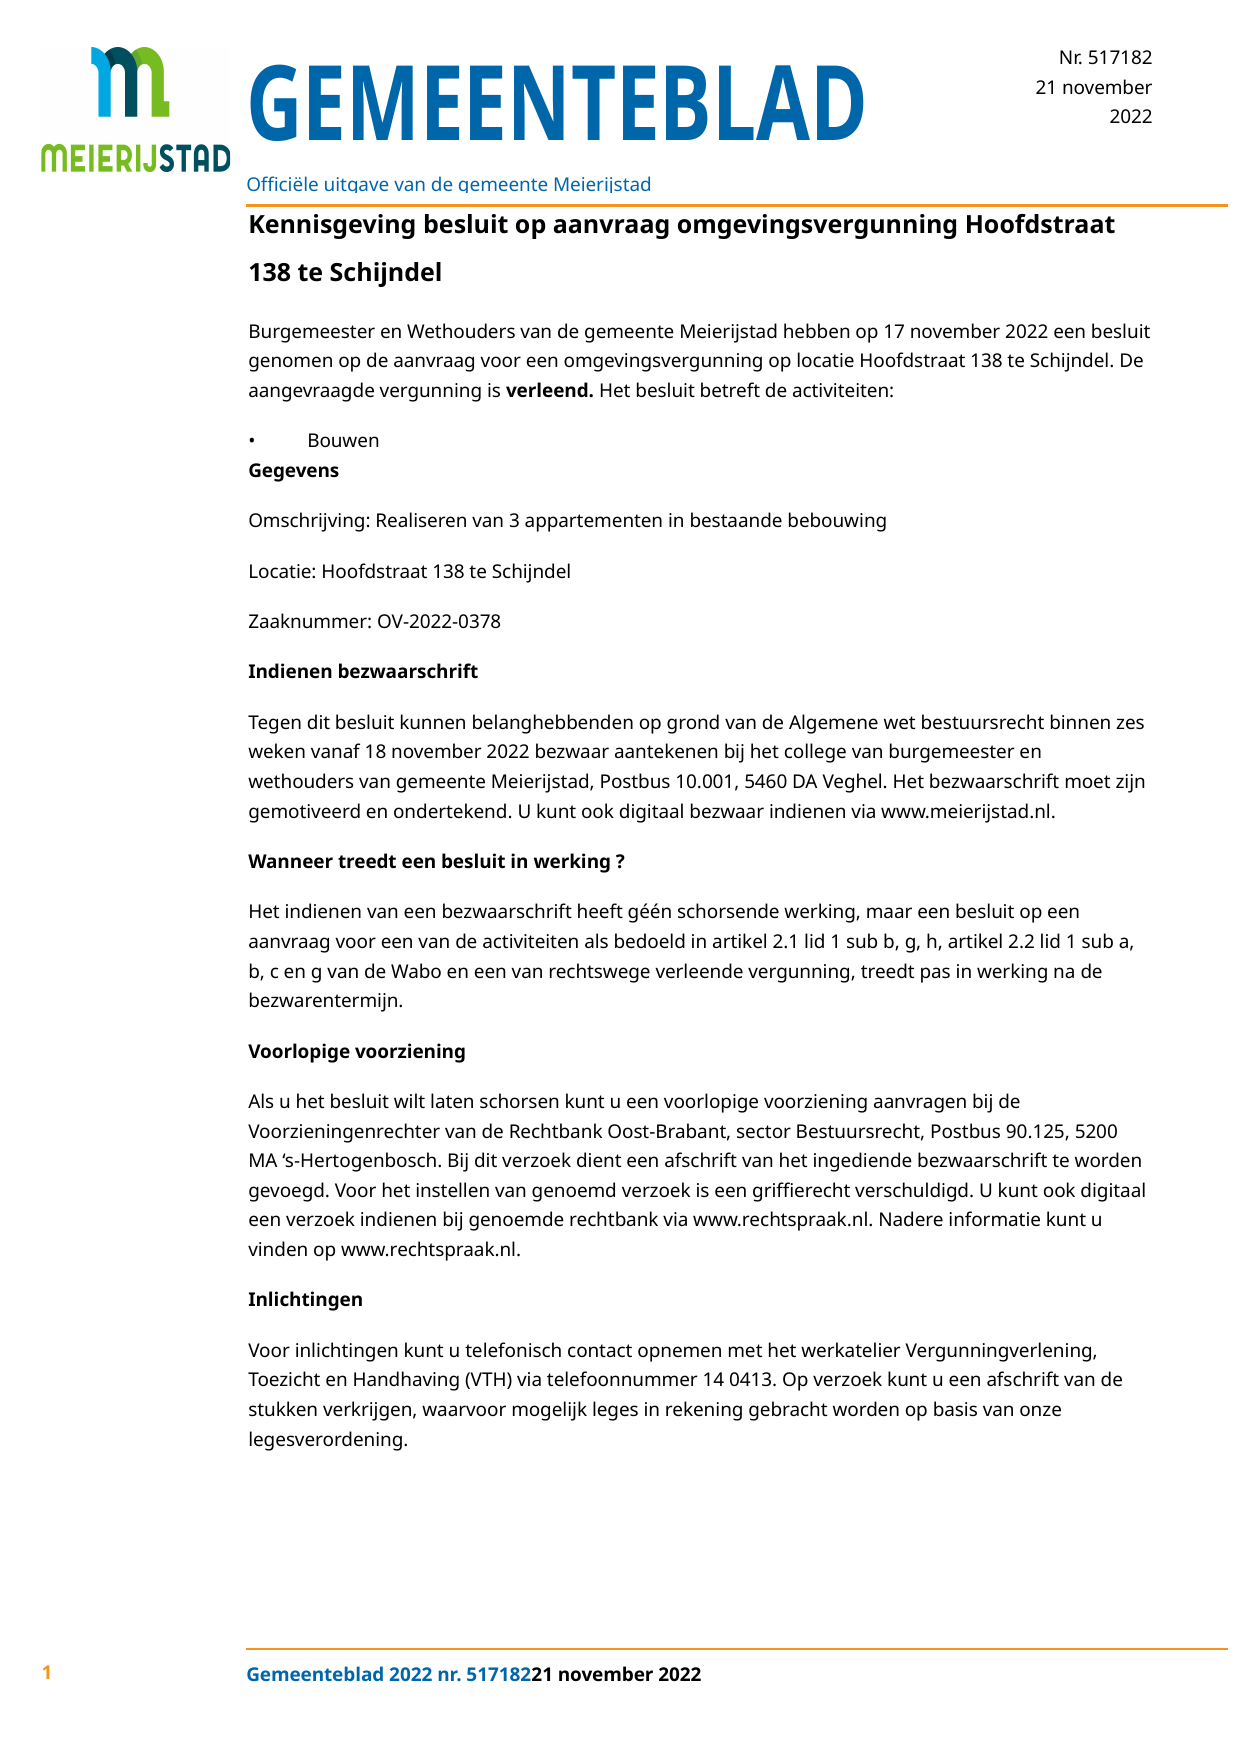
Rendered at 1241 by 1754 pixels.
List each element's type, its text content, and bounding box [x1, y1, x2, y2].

text Locatie: Hoofdstraat 138 te Schijndel [248, 558, 1152, 584]
text Voor inlichtingen kunt u telefonisch contact opnemen met het werkatelier Vergunningverlening, Toezicht en Handhaving (VTH) via telefoonnummer 14 0413. Op verzoek kunt u een afschrift van de stukken verkrijgen, waarvoor mogelijk leges in rekening gebracht worden op basis van onze legesverordening. [248, 1337, 1152, 1452]
text Het indienen van een bezwaarschrift heeft géén schorsende werking, maar een besluit op een aanvraag voor een van de activiteiten als bedoeld in artikel 2.1 lid 1 sub b, g, h, artikel 2.2 lid 1 sub a, b, c en g van de Wabo en een van rechtswege verleende vergunning, treedt pas in werking na de bezwarentermijn. [248, 899, 1152, 1013]
text Kennisgeving besluit op aanvraag omgevingsvergunning Hoofdstraat 138 te Schijndel [248, 207, 1152, 288]
text Indienen bezwaarschrift [248, 659, 1152, 684]
text Inlichtingen [248, 1287, 1152, 1312]
text Omschrijving: Realiseren van 3 appartementen in bestaande bebouwing [248, 507, 1152, 533]
text Gegevens [248, 457, 1152, 483]
picture [41, 47, 231, 172]
text Burgemeester en Wethouders van de gemeente Meierijstad hebben op 17 november 2022 een besluit genomen op de aanvraag voor een omgevingsvergunning op locatie Hoofdstraat 138 te Schijndel. De aangevraagde vergunning is verleend. Het besluit betreft de activiteiten: [248, 318, 1152, 403]
text Wanneer treedt een besluit in werking ? [248, 848, 1152, 874]
list Bouwen [248, 427, 1152, 453]
text Als u het besluit wilt laten schorsen kunt u een voorlopige voorziening aanvragen bij de Voorzieningenrechter van de Rechtbank Oost-Brabant, sector Bestuursrecht, Postbus 90.125, 5200 MA ‘s-Hertogenbosch. Bij dit verzoek dient een afschrift van het ingediende bezwaarschrift te worden gevoegd. Voor het instellen van genoemd verzoek is een griffierecht verschuldigd. U kunt ook digitaal een verzoek indienen bij genoemde rechtbank via www.rechtspraak.nl. Nadere informatie kunt u vinden op www.rechtspraak.nl. [248, 1088, 1152, 1262]
text Zaaknummer: OV-2022-0378 [248, 608, 1152, 634]
text Tegen dit besluit kunnen belanghebbenden op grond van de Algemene wet bestuursrecht binnen zes weken vanaf 18 november 2022 bezwaar aantekenen bij het college van burgemeester en wethouders van gemeente Meierijstad, Postbus 10.001, 5460 DA Veghel. Het bezwaarschrift moet zijn gemotiveerd en ondertekend. U kunt ook digitaal bezwaar indienen via www.meierijstad.nl. [248, 709, 1152, 824]
text Voorlopige voorziening [248, 1038, 1152, 1064]
